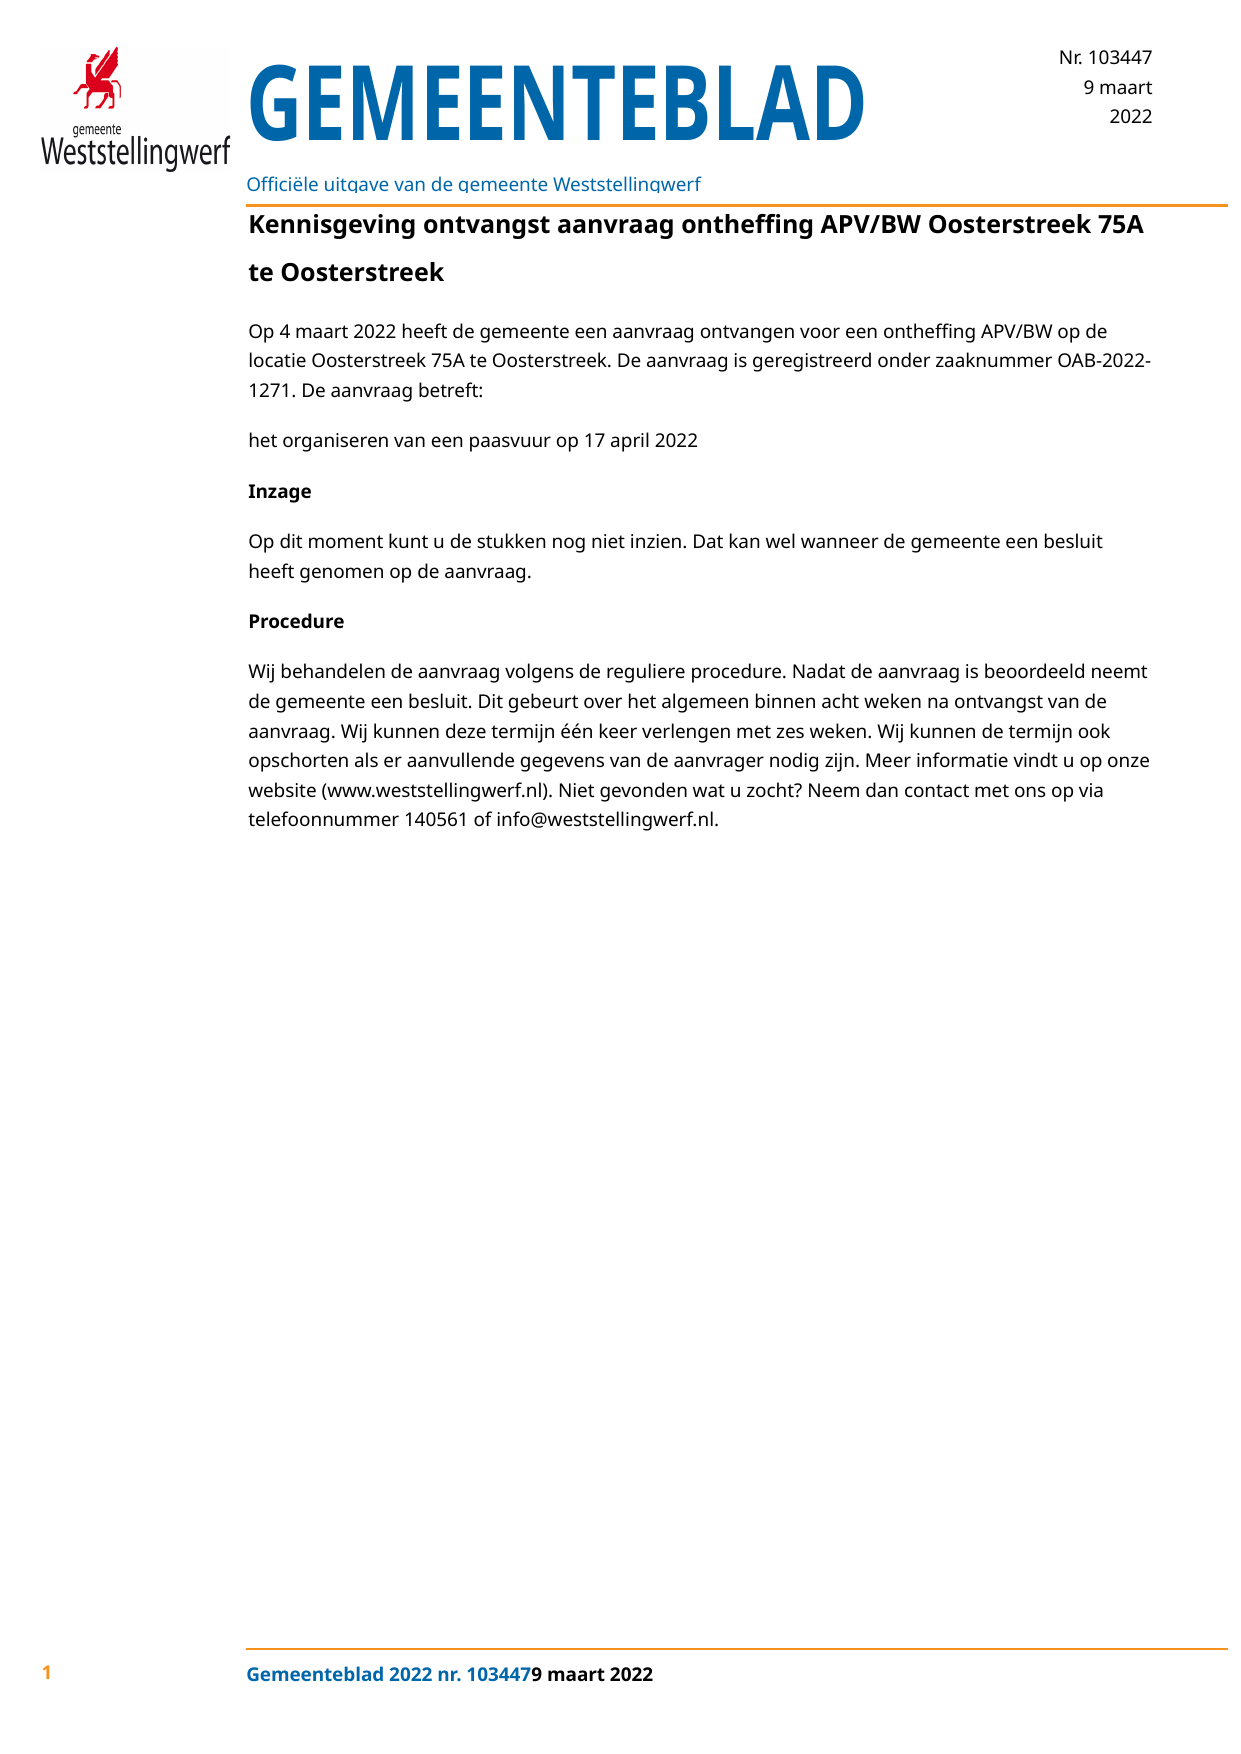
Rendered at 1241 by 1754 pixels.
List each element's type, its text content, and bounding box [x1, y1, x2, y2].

text Inzage [248, 478, 1152, 504]
text Wij behandelen de aanvraag volgens de reguliere procedure. Nadat de aanvraag is beoordeeld neemt de gemeente een besluit. Dit gebeurt over het algemeen binnen acht weken na ontvangst van de aanvraag. Wij kunnen deze termijn één keer verlengen met zes weken. Wij kunnen de termijn ook opschorten als er aanvullende gegevens van de aanvrager nodig zijn. Meer informatie vindt u op onze website (www.weststellingwerf.nl). Niet gevonden wat u zocht? Neem dan contact met ons op via telefoonnummer 140561 of info@weststellingwerf.nl. [248, 659, 1152, 832]
text Procedure [248, 608, 1152, 634]
text Op 4 maart 2022 heeft de gemeente een aanvraag ontvangen voor een ontheffing APV/BW op de locatie Oosterstreek 75A te Oosterstreek. De aanvraag is geregistreerd onder zaaknummer OAB-2022-1271. De aanvraag betreft: [248, 318, 1152, 403]
text Kennisgeving ontvangst aanvraag ontheffing APV/BW Oosterstreek 75A te Oosterstreek [248, 207, 1152, 288]
text het organiseren van een paasvuur op 17 april 2022 [248, 427, 1152, 453]
picture [41, 47, 231, 172]
text Op dit moment kunt u de stukken nog niet inzien. Dat kan wel wanneer de gemeente een besluit heeft genomen op de aanvraag. [248, 528, 1152, 584]
